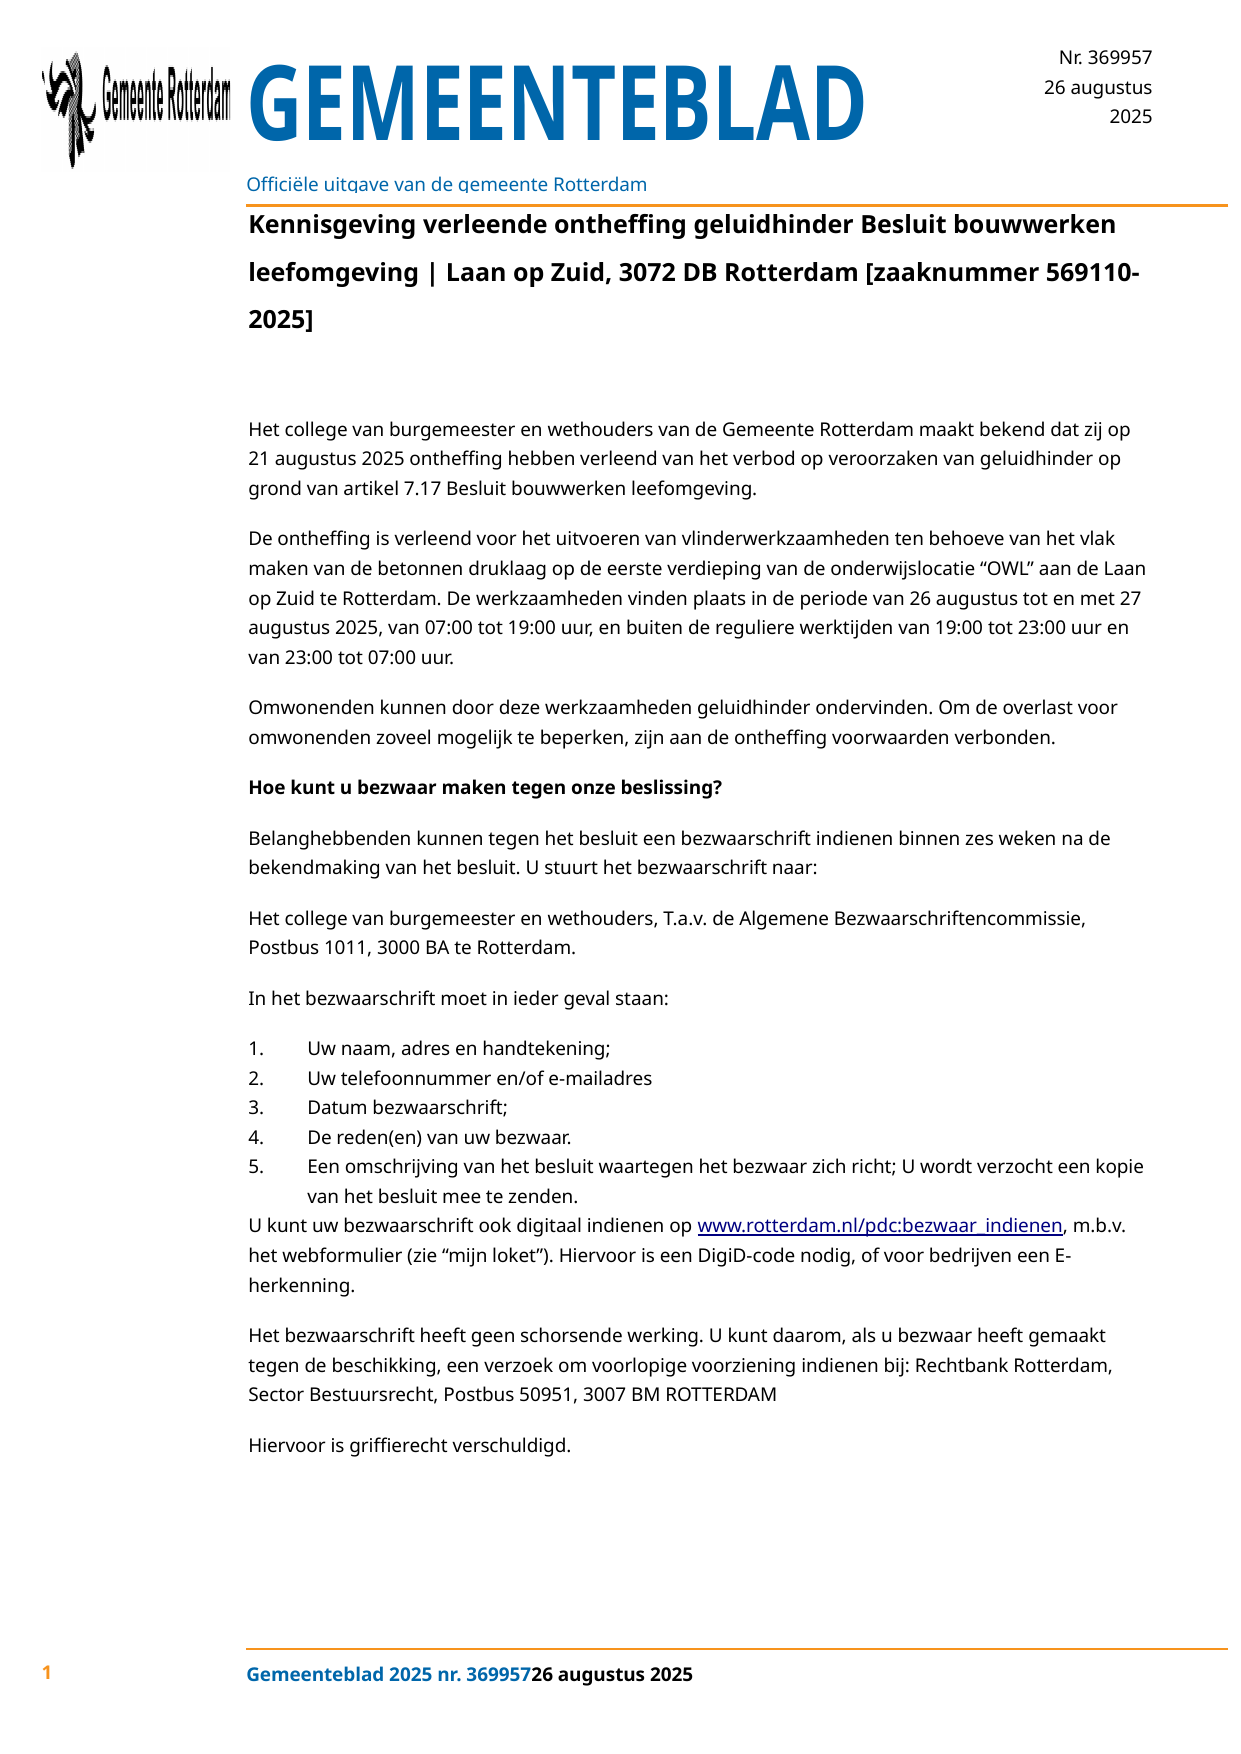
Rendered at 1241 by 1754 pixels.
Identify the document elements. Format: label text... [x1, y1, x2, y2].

text Het college van burgemeester en wethouders, T.a.v. de Algemene Bezwaarschriftencommissie, Postbus 1011, 3000 BA te Rotterdam. [248, 905, 1152, 960]
text Het bezwaarschrift heeft geen schorsende werking. U kunt daarom, als u bezwaar heeft gemaakt tegen de beschikking, een verzoek om voorlopige voorziening indienen bij: Rechtbank Rotterdam, Sector Bestuursrecht, Postbus 50951, 3007 BM ROTTERDAM [248, 1322, 1152, 1407]
list Uw telefoonnummer en/of e-mailadres [248, 1065, 1152, 1090]
text Kennisgeving verleende ontheffing geluidhinder Besluit bouwwerken leefomgeving | Laan op Zuid, 3072 DB Rotterdam [zaaknummer 569110-2025] [248, 207, 1152, 336]
picture [41, 47, 231, 172]
text De ontheffing is verleend voor het uitvoeren van vlinderwerkzaamheden ten behoeve van het vlak maken van de betonnen druklaag op de eerste verdieping van de onderwijslocatie “OWL” aan de Laan op Zuid te Rotterdam. De werkzaamheden vinden plaats in de periode van 26 augustus tot en met 27 augustus 2025, van 07:00 tot 19:00 uur, en buiten de reguliere werktijden van 19:00 tot 23:00 uur en van 23:00 tot 07:00 uur. [248, 526, 1152, 669]
text Hoe kunt u bezwaar maken tegen onze beslissing? [248, 774, 1152, 800]
list Een omschrijving van het besluit waartegen het bezwaar zich richt; U wordt verzocht een kopie van het besluit mee te zenden. [248, 1153, 1152, 1209]
list De reden(en) van uw bezwaar. [248, 1124, 1152, 1149]
text In het bezwaarschrift moet in ieder geval staan: [248, 985, 1152, 1010]
text Het college van burgemeester en wethouders van de Gemeente Rotterdam maakt bekend dat zij op 21 augustus 2025 ontheffing hebben verleend van het verbod op veroorzaken van geluidhinder op grond van artikel 7.17 Besluit bouwwerken leefomgeving. [248, 416, 1152, 501]
text Belanghebbenden kunnen tegen het besluit een bezwaarschrift indienen binnen zes weken na de bekendmaking van het besluit. U stuurt het bezwaarschrift naar: [248, 825, 1152, 880]
list Uw naam, adres en handtekening; [248, 1035, 1152, 1061]
text Omwonenden kunnen door deze werkzaamheden geluidhinder ondervinden. Om de overlast voor omwonenden zoveel mogelijk te beperken, zijn aan de ontheffing voorwaarden verbonden. [248, 694, 1152, 749]
list Datum bezwaarschrift; [248, 1094, 1152, 1120]
text Hiervoor is griffierecht verschuldigd. [248, 1432, 1152, 1457]
text U kunt uw bezwaarschrift ook digitaal indienen op www.rotterdam.nl/pdc:bezwaar_indienen, m.b.v. het webformulier (zie “mijn loket”). Hiervoor is een DigiD-code nodig, of voor bedrijven een E-herkenning. [248, 1213, 1152, 1297]
